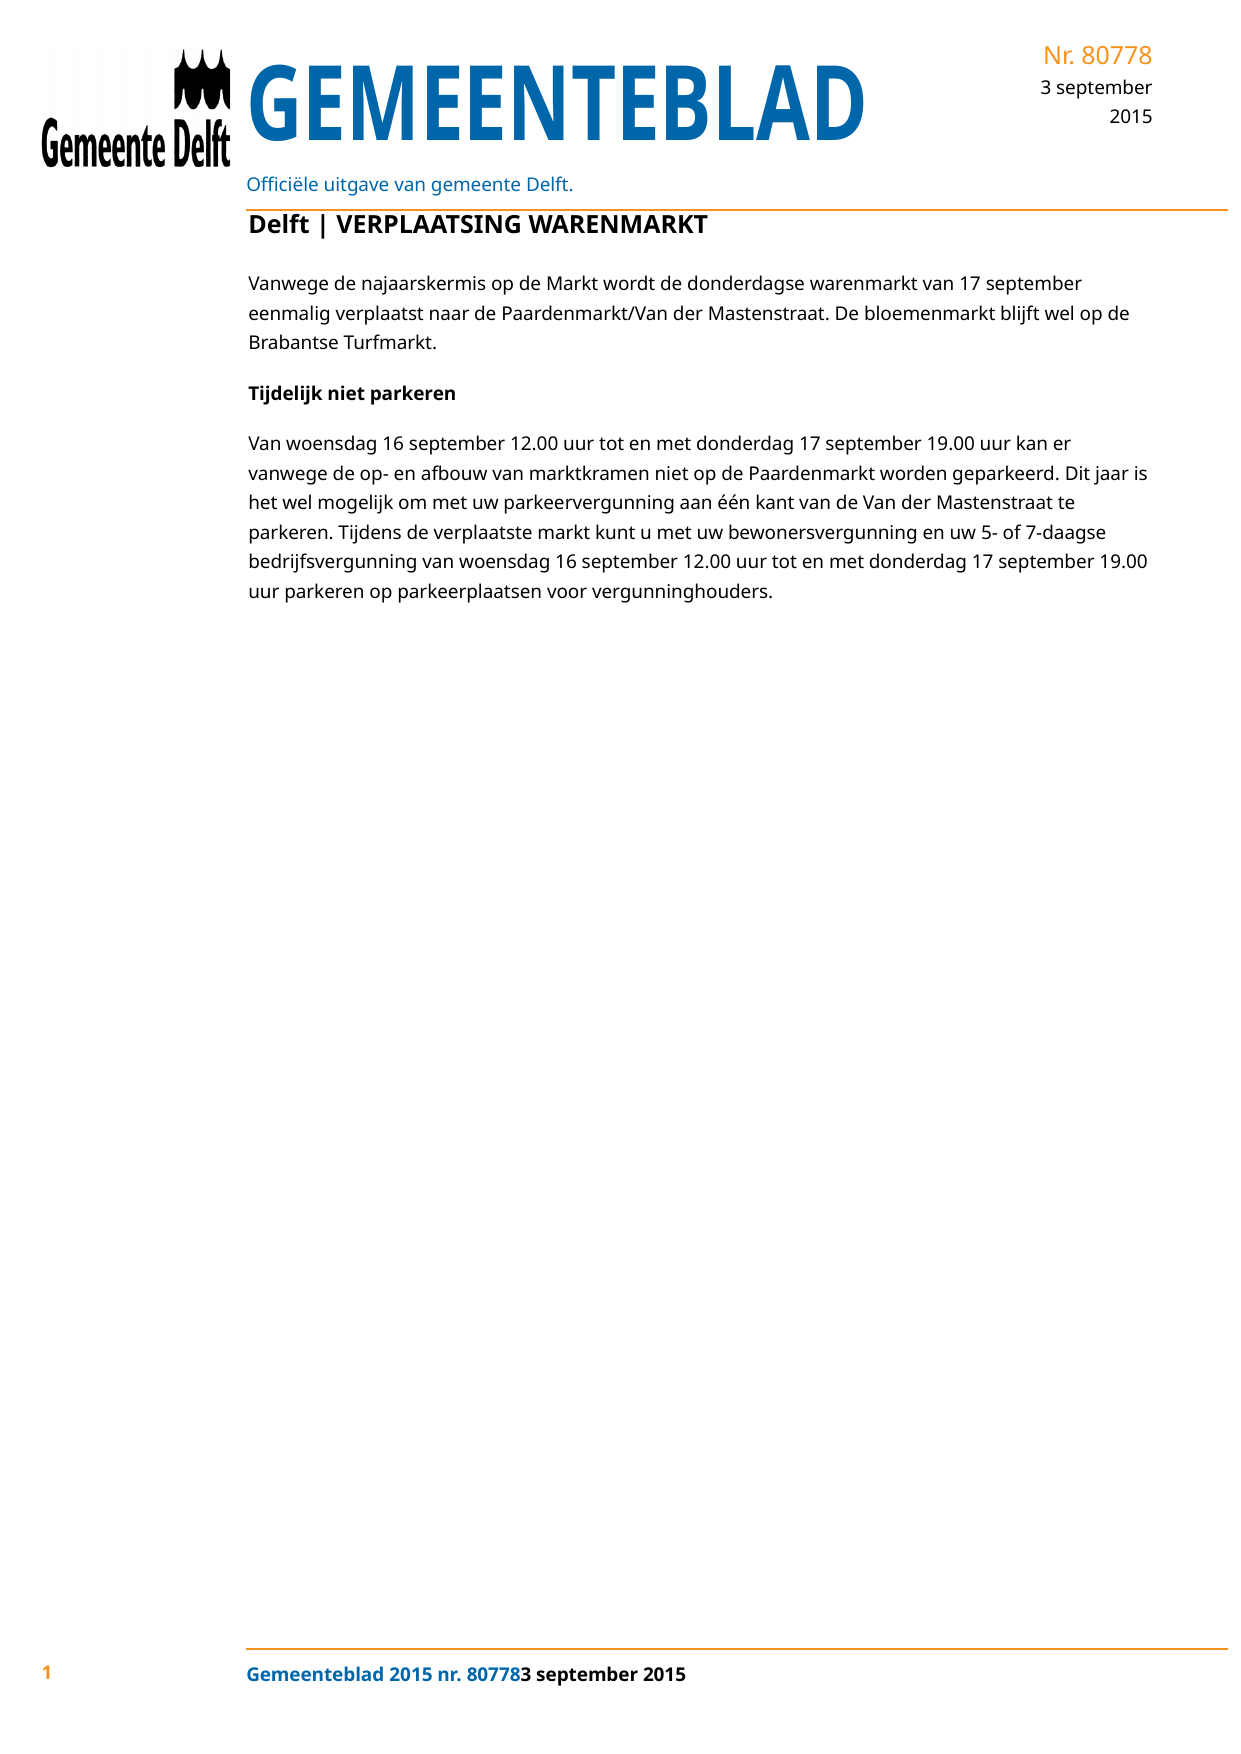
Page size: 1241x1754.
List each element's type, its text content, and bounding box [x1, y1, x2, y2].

text Delft | VERPLAATSING WARENMARKT [248, 211, 1152, 241]
text Van woensdag 16 september 12.00 uur tot en met donderdag 17 september 19.00 uur kan er vanwege de op- en afbouw van marktkramen niet op de Paardenmarkt worden geparkeerd. Dit jaar is het wel mogelijk om met uw parkeervergunning aan één kant van de Van der Mastenstraat te parkeren. Tijdens de verplaatste markt kunt u met uw bewonersvergunning en uw 5- of 7-daagse bedrijfsvergunning van woensdag 16 september 12.00 uur tot en met donderdag 17 september 19.00 uur parkeren op parkeerplaatsen voor vergunninghouders. [248, 430, 1152, 604]
picture [41, 47, 231, 172]
text Tijdelijk niet parkeren [248, 380, 1152, 406]
text Vanwege de najaarskermis op de Markt wordt de donderdagse warenmarkt van 17 september eenmalig verplaatst naar de Paardenmarkt/Van der Mastenstraat. De bloemenmarkt blijft wel op de Brabantse Turfmarkt. [248, 270, 1152, 355]
